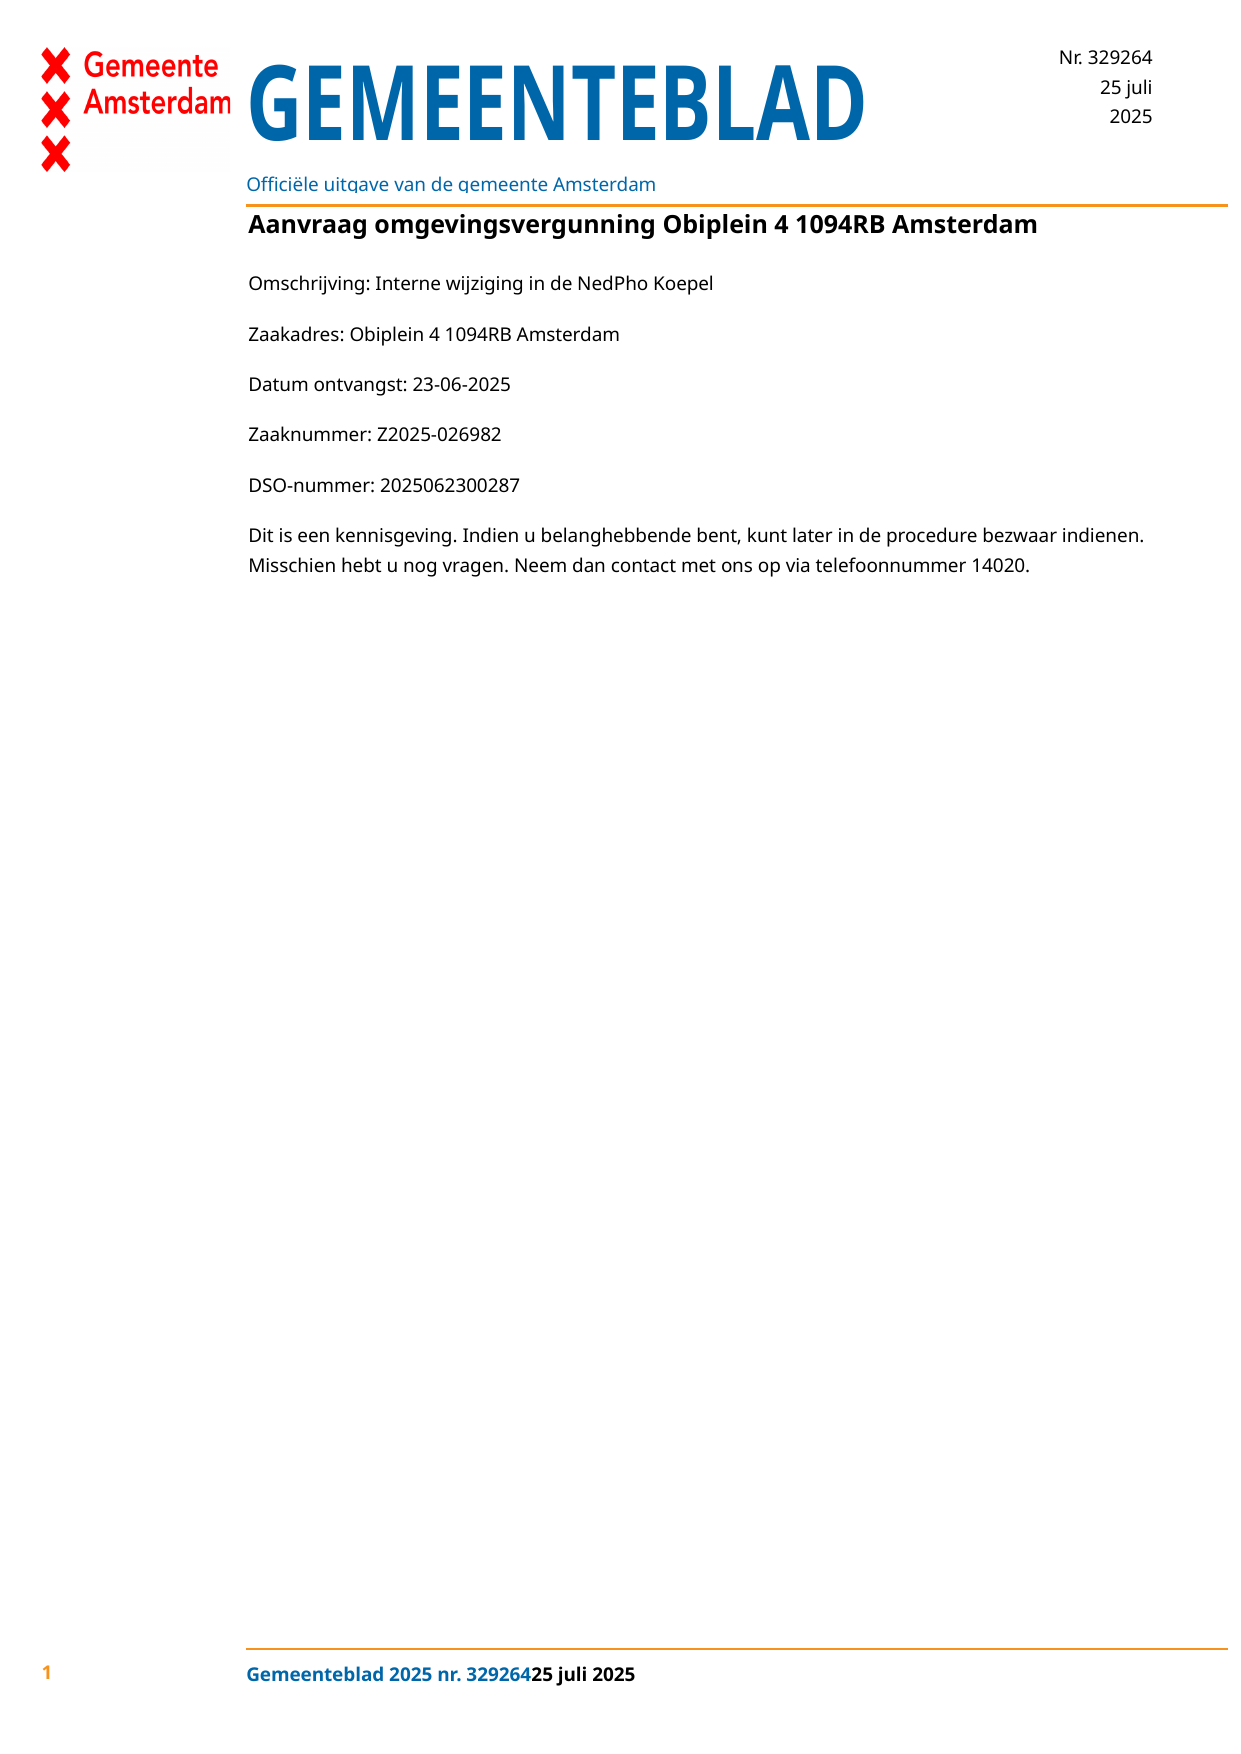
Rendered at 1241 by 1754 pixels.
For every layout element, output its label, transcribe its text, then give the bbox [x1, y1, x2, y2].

text Omschrijving: Interne wijziging in de NedPho Koepel [248, 270, 1152, 296]
text Dit is een kennisgeving. Indien u belanghebbende bent, kunt later in de procedure bezwaar indienen. Misschien hebt u nog vragen. Neem dan contact met ons op via telefoonnummer 14020. [248, 522, 1152, 578]
text Zaaknummer: Z2025-026982 [248, 422, 1152, 447]
text DSO-nummer: 2025062300287 [248, 472, 1152, 498]
text Zaakadres: Obiplein 4 1094RB Amsterdam [248, 321, 1152, 346]
text Aanvraag omgevingsvergunning Obiplein 4 1094RB Amsterdam [248, 207, 1152, 241]
text Datum ontvangst: 23-06-2025 [248, 371, 1152, 397]
picture [41, 47, 231, 172]
